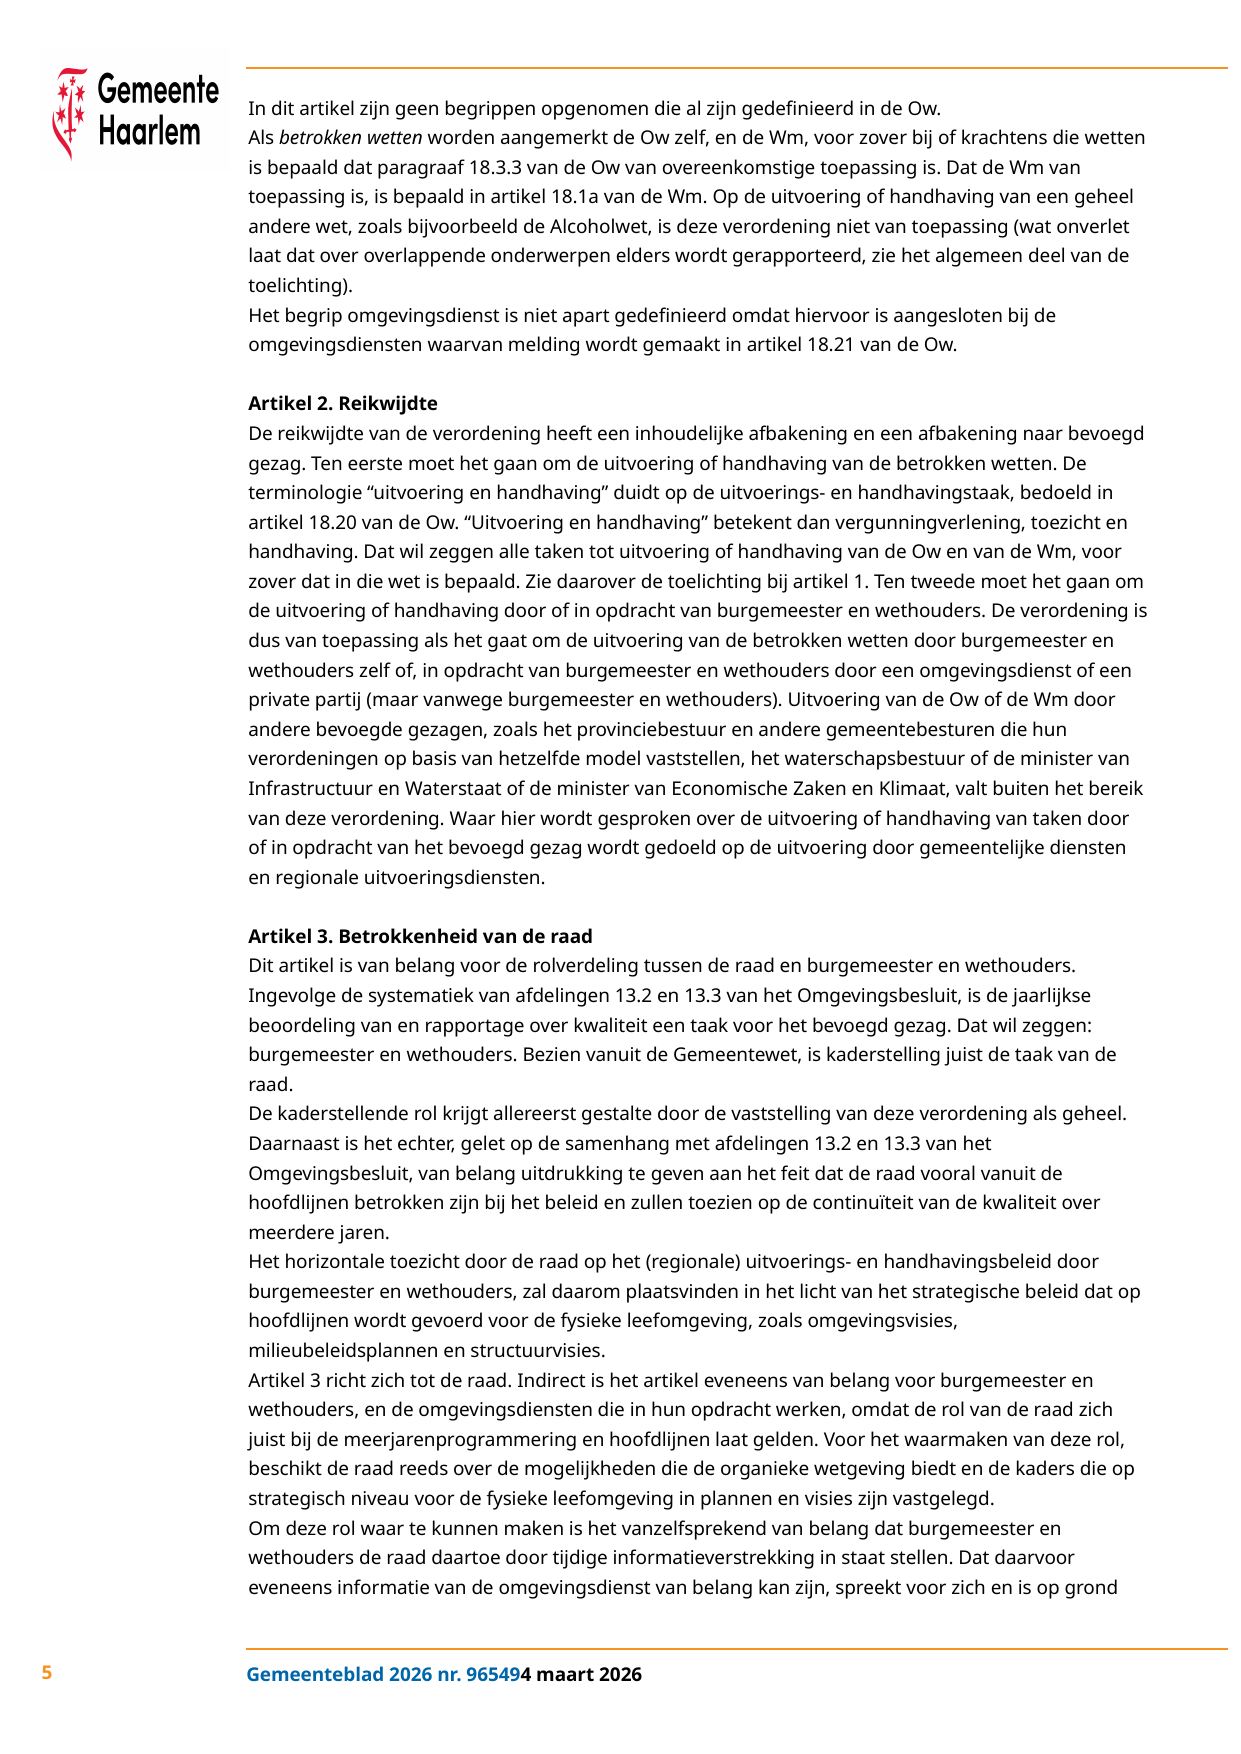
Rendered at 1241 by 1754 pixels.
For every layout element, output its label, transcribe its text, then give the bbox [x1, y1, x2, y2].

text De reikwijdte van de verordening heeft een inhoudelijke afbakening en een afbakening naar bevoegd gezag. Ten eerste moet het gaan om de uitvoering of handhaving van de betrokken wetten. De terminologie “uitvoering en handhaving” duidt op de uitvoerings- en handhavingstaak, bedoeld in artikel 18.20 van de Ow. “Uitvoering en handhaving” betekent dan vergunningverlening, toezicht en handhaving. Dat wil zeggen alle taken tot uitvoering of handhaving van de Ow en van de Wm, voor zover dat in die wet is bepaald. Zie daarover de toelichting bij artikel 1. Ten tweede moet het gaan om de uitvoering of handhaving door of in opdracht van burgemeester en wethouders. De verordening is dus van toepassing als het gaat om de uitvoering van de betrokken wetten door burgemeester en wethouders zelf of, in opdracht van burgemeester en wethouders door een omgevingsdienst of een private partij (maar vanwege burgemeester en wethouders). Uitvoering van de Ow of de Wm door andere bevoegde gezagen, zoals het provinciebestuur en andere gemeentebesturen die hun verordeningen op basis van hetzelfde model vaststellen, het waterschapsbestuur of de minister van Infrastructuur en Waterstaat of de minister van Economische Zaken en Klimaat, valt buiten het bereik van deze verordening. Waar hier wordt gesproken over de uitvoering of handhaving van taken door of in opdracht van het bevoegd gezag wordt gedoeld op de uitvoering door gemeentelijke diensten en regionale uitvoeringsdiensten. [248, 420, 1152, 890]
text Als betrokken wetten worden aangemerkt de Ow zelf, en de Wm, voor zover bij of krachtens die wetten is bepaald dat paragraaf 18.3.3 van de Ow van overeenkomstige toepassing is. Dat de Wm van toepassing is, is bepaald in artikel 18.1a van de Wm. Op de uitvoering of handhaving van een geheel andere wet, zoals bijvoorbeeld de Alcoholwet, is deze verordening niet van toepassing (wat onverlet laat dat over overlappende onderwerpen elders wordt gerapporteerd, zie het algemeen deel van de toelichting). [248, 124, 1152, 298]
text De kaderstellende rol krijgt allereerst gestalte door de vaststelling van deze verordening als geheel. Daarnaast is het echter, gelet op de samenhang met afdelingen 13.2 en 13.3 van het Omgevingsbesluit, van belang uitdrukking te geven aan het feit dat de raad vooral vanuit de hoofdlijnen betrokken zijn bij het beleid en zullen toezien op de continuïteit van de kwaliteit over meerdere jaren. [248, 1101, 1152, 1245]
text Artikel 3. Betrokkenheid van de raad [248, 923, 1152, 949]
text Het horizontale toezicht door de raad op het (regionale) uitvoerings- en handhavingsbeleid door burgemeester en wethouders, zal daarom plaatsvinden in het licht van het strategische beleid dat op hoofdlijnen wordt gevoerd voor de fysieke leefomgeving, zoals omgevingsvisies, milieubeleidsplannen en structuurvisies. [248, 1248, 1152, 1363]
text Artikel 3 richt zich tot de raad. Indirect is het artikel eveneens van belang voor burgemeester en wethouders, en de omgevingsdiensten die in hun opdracht werken, omdat de rol van de raad zich juist bij de meerjarenprogrammering en hoofdlijnen laat gelden. Voor het waarmaken van deze rol, beschikt de raad reeds over de mogelijkheden die de organieke wetgeving biedt en de kaders die op strategisch niveau voor de fysieke leefomgeving in plannen en visies zijn vastgelegd. [248, 1367, 1152, 1511]
text Om deze rol waar te kunnen maken is het vanzelfsprekend van belang dat burgemeester en wethouders de raad daartoe door tijdige informatieverstrekking in staat stellen. Dat daarvoor eveneens informatie van de omgevingsdienst van belang kan zijn, spreekt voor zich en is op grond [248, 1515, 1152, 1600]
text Artikel 2. Reikwijdte [248, 391, 1152, 416]
text Het begrip omgevingsdienst is niet apart gedefinieerd omdat hiervoor is aangesloten bij de omgevingsdiensten waarvan melding wordt gemaakt in artikel 18.21 van de Ow. [248, 302, 1152, 357]
text In dit artikel zijn geen begrippen opgenomen die al zijn gedefinieerd in de Ow. [248, 95, 1152, 121]
picture [41, 47, 231, 172]
text Dit artikel is van belang voor de rolverdeling tussen de raad en burgemeester en wethouders. Ingevolge de systematiek van afdelingen 13.2 en 13.3 van het Omgevingsbesluit, is de jaarlijkse beoordeling van en rapportage over kwaliteit een taak voor het bevoegd gezag. Dat wil zeggen: burgemeester en wethouders. Bezien vanuit de Gemeentewet, is kaderstelling juist de taak van de raad. [248, 953, 1152, 1097]
